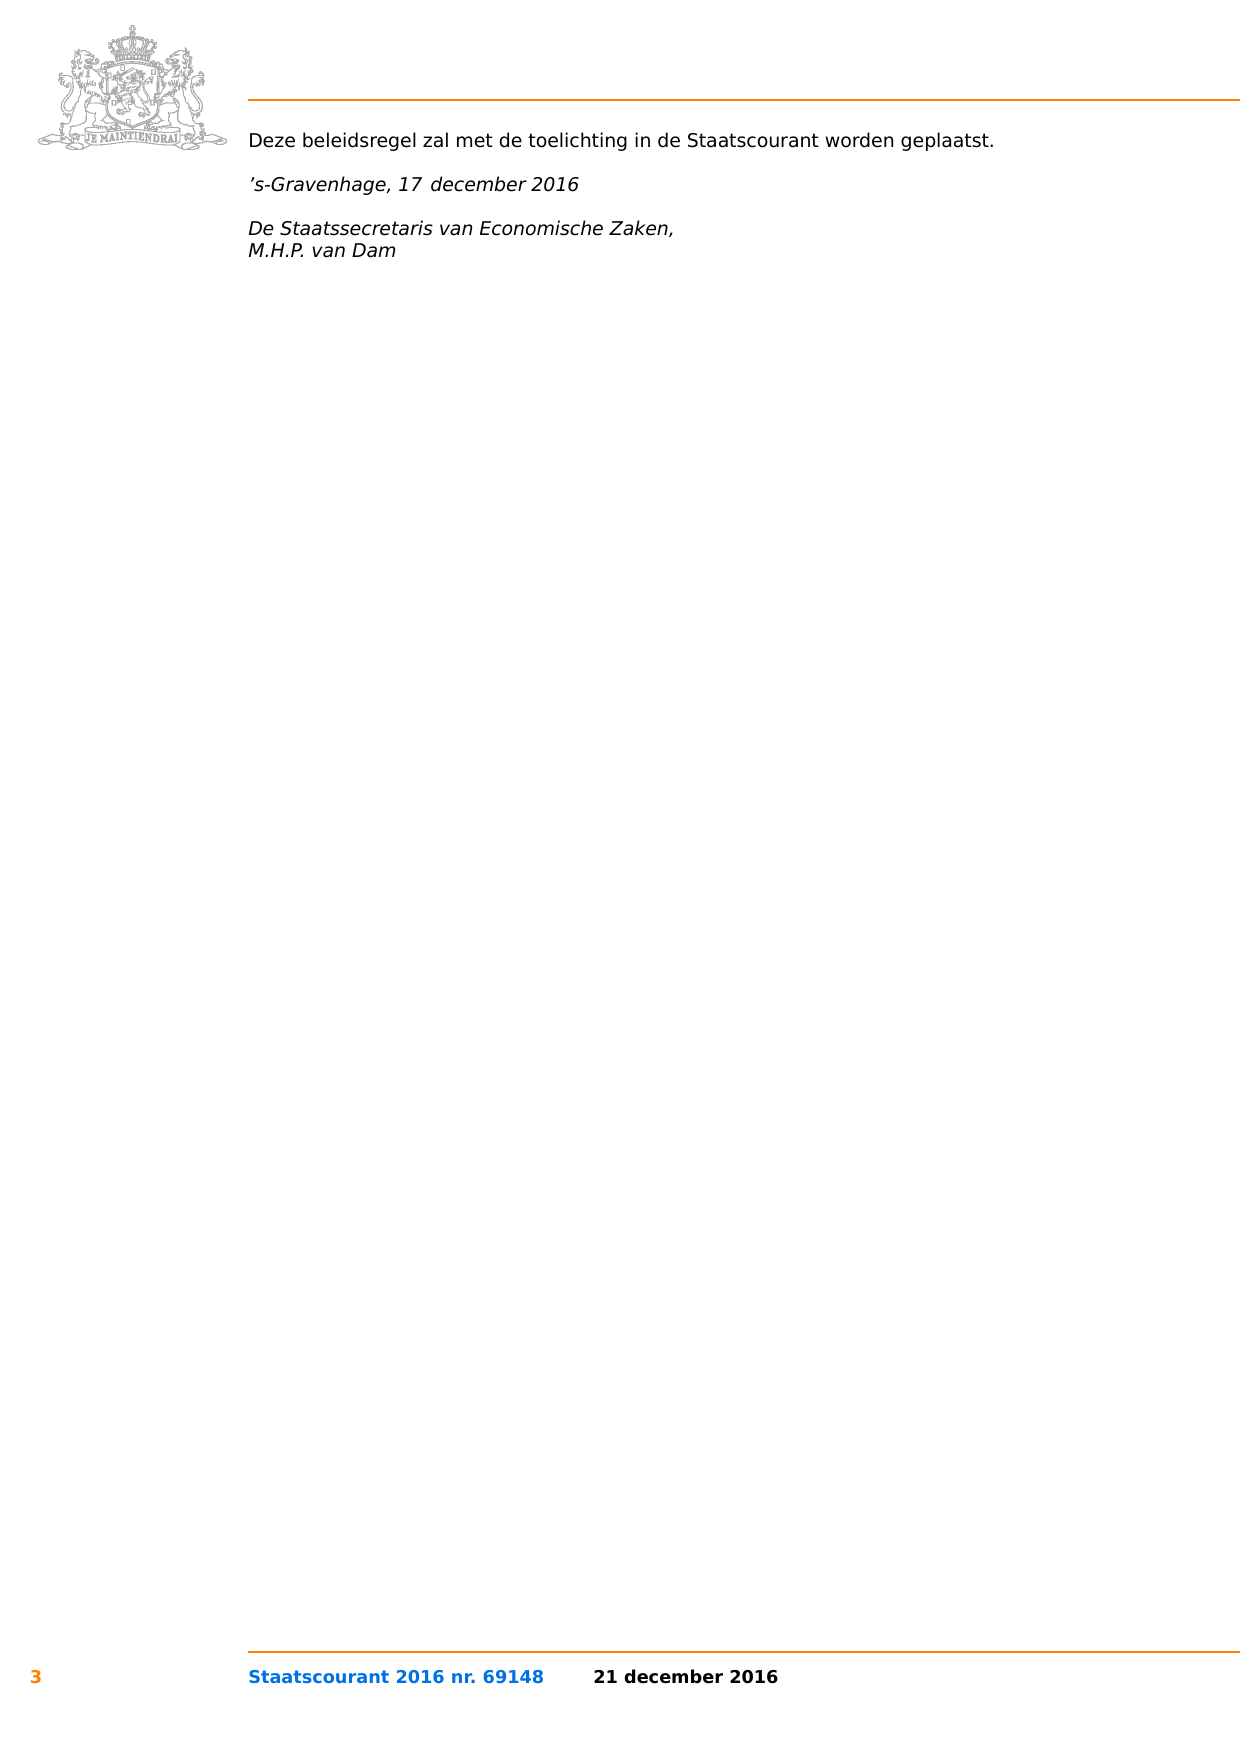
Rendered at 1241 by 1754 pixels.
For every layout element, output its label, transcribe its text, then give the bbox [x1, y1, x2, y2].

text De Staatssecretaris van Economische Zaken, M.H.P. van Dam [248, 218, 1163, 262]
text ’s-Gravenhage, 17 december 2016 [248, 174, 1163, 196]
picture [38, 25, 227, 150]
text Deze beleidsregel zal met de toelichting in de Staatscourant worden geplaatst. [248, 130, 1163, 152]
